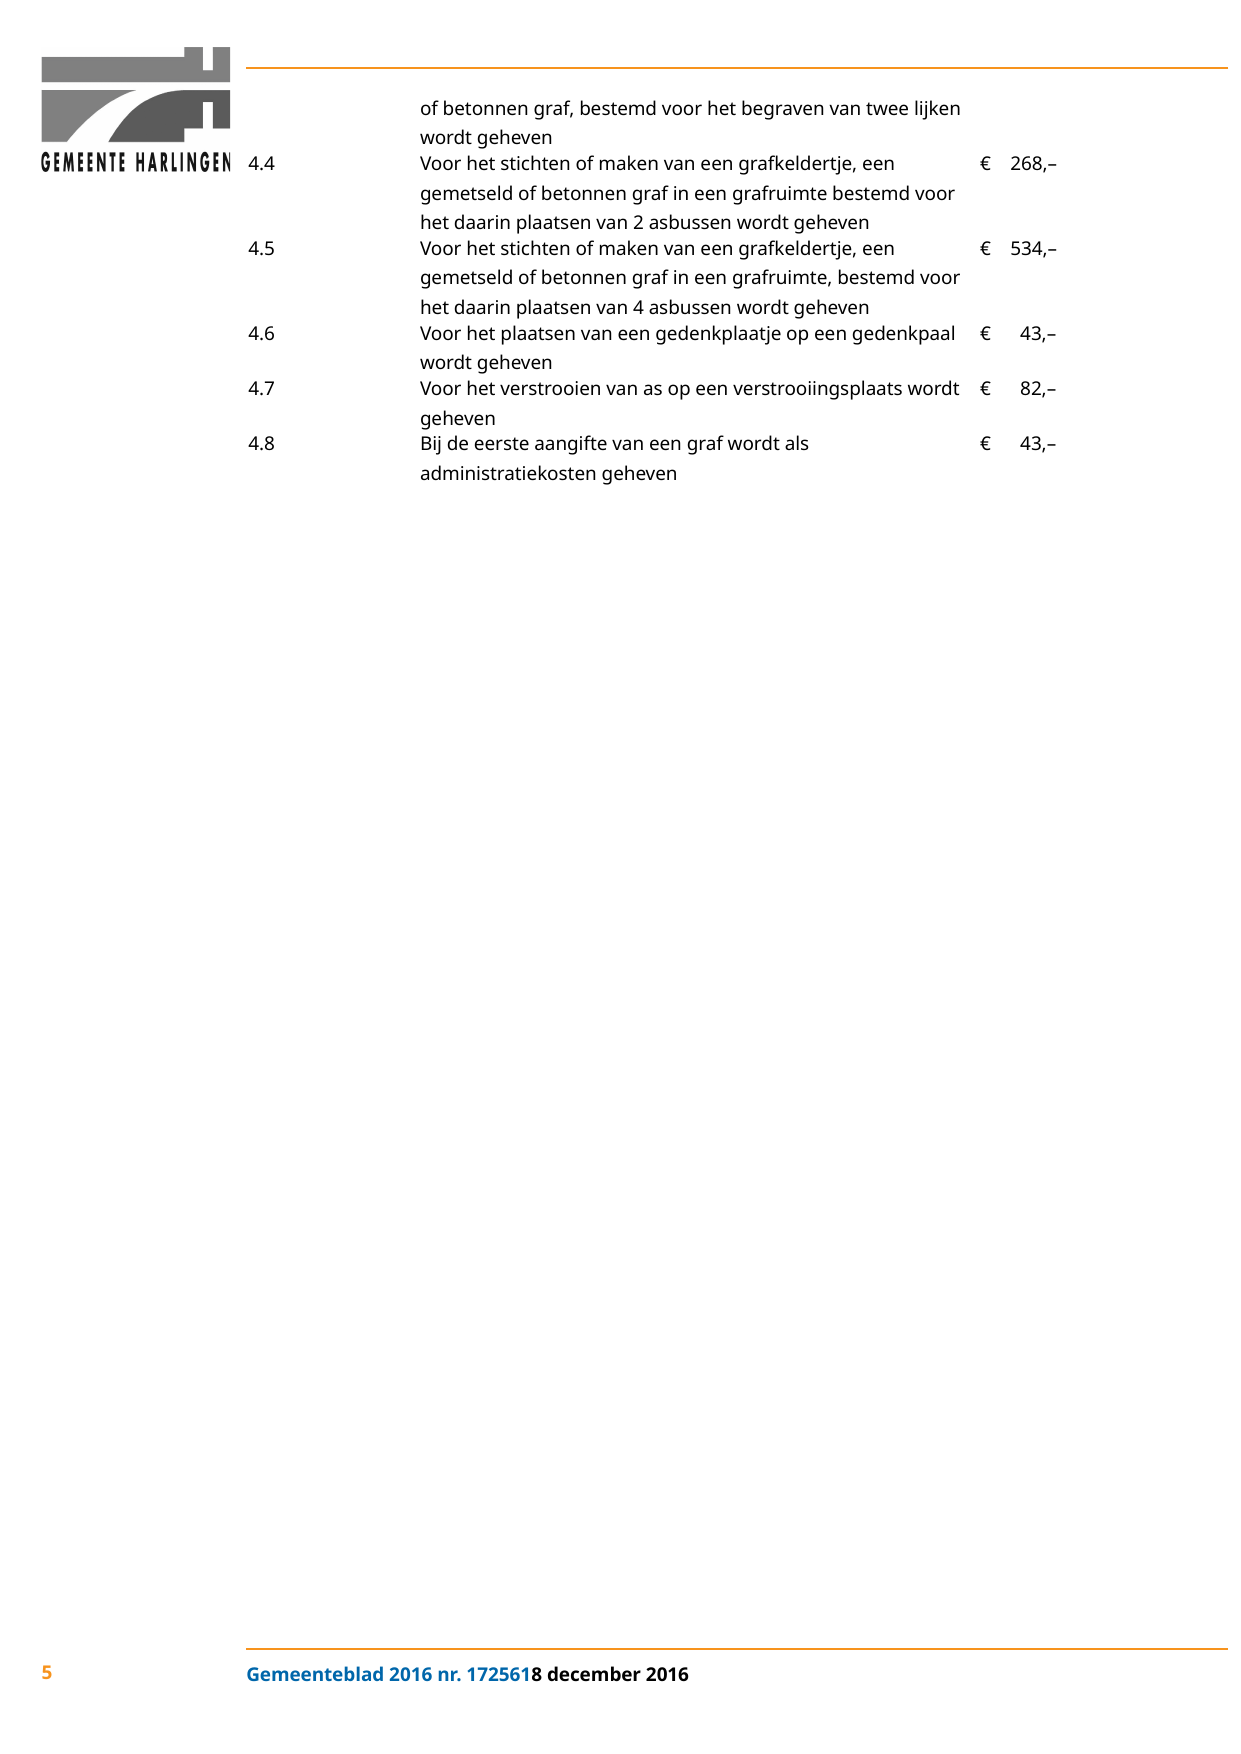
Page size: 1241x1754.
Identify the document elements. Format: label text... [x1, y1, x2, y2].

table_cell Voor het verstrooien van as op een verstrooiingsplaats wordt geheven [420, 375, 980, 431]
table_cell Voor het stichten of maken van een grafkeldertje, een gemetseld of betonnen graf in een grafruimte, bestemd voor het daarin plaatsen van 4 asbussen wordt geheven [420, 235, 980, 320]
table_cell € 82,– [980, 375, 1152, 431]
table_cell Voor het stichten of maken van een grafkeldertje, een gemetseld of betonnen graf in een grafruimte bestemd voor het daarin plaatsen van 2 asbussen wordt geheven [420, 150, 980, 235]
table_cell 4.6 [248, 320, 420, 375]
table_cell 4.7 [248, 375, 420, 431]
table_cell 4.8 [248, 431, 420, 486]
table_cell Bij de eerste aangifte van een graf wordt als administratiekosten geheven [420, 431, 980, 486]
table_cell 4.5 [248, 235, 420, 320]
table_cell € 268,– [980, 150, 1152, 235]
picture [41, 47, 231, 172]
table_cell € 534,– [980, 235, 1152, 320]
table_cell € 43,– [980, 320, 1152, 375]
table_cell 4.4 [248, 150, 420, 235]
table_cell € 43,– [980, 431, 1152, 486]
table_cell of betonnen graf, bestemd voor het begraven van twee lijken wordt geheven [420, 95, 980, 150]
table_cell [980, 95, 1152, 150]
table_cell Voor het plaatsen van een gedenkplaatje op een gedenkpaal wordt geheven [420, 320, 980, 375]
table_cell [248, 95, 420, 150]
